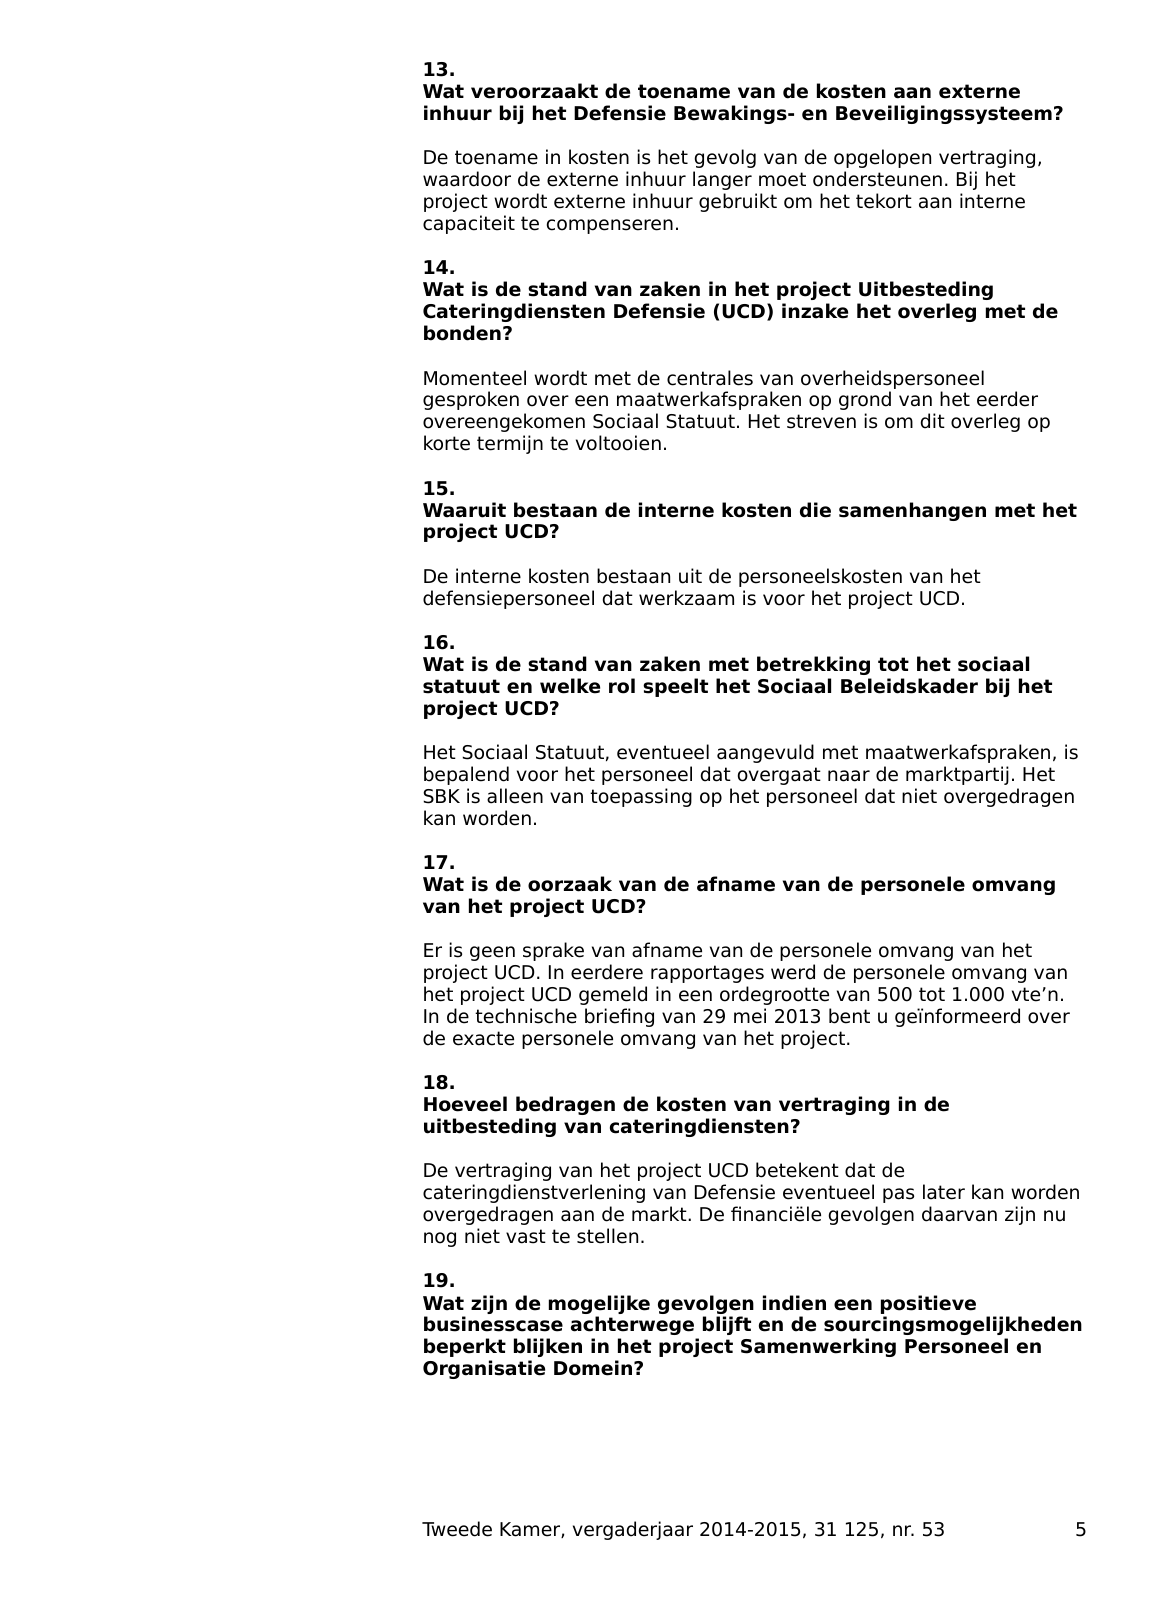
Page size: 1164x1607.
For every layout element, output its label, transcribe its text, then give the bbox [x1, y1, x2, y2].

text Wat is de oorzaak van de afname van de personele omvang van het project UCD? [422, 874, 1087, 918]
text 16. [422, 632, 1087, 654]
text Waaruit bestaan de interne kosten die samenhangen met het project UCD? [422, 499, 1087, 543]
text Wat veroorzaakt de toename van de kosten aan externe inhuur bij het Defensie Bewakings- en Beveiligingssysteem? [422, 81, 1087, 125]
text Hoeveel bedragen de kosten van vertraging in de uitbesteding van cateringdiensten? [422, 1094, 1087, 1138]
text 18. [422, 1072, 1087, 1094]
text De toename in kosten is het gevolg van de opgelopen vertraging, waardoor de externe inhuur langer moet ondersteunen. Bij het project wordt externe inhuur gebruikt om het tekort aan interne capaciteit te compenseren. [422, 147, 1087, 235]
text De interne kosten bestaan uit de personeelskosten van het defensiepersoneel dat werkzaam is voor het project UCD. [422, 566, 1087, 609]
text De vertraging van het project UCD betekent dat de cateringdienstverlening van Defensie eventueel pas later kan worden overgedragen aan de markt. De financiële gevolgen daarvan zijn nu nog niet vast te stellen. [422, 1160, 1087, 1248]
text 14. [422, 257, 1087, 279]
text Het Sociaal Statuut, eventueel aangevuld met maatwerkafspraken, is bepalend voor het personeel dat overgaat naar de marktpartij. Het SBK is alleen van toepassing op het personeel dat niet overgedragen kan worden. [422, 742, 1087, 830]
text Wat zijn de mogelijke gevolgen indien een positieve businesscase achterwege blijft en de sourcingsmogelijkheden beperkt blijken in het project Samenwerking Personeel en Organisatie Domein? [422, 1292, 1087, 1380]
text 13. [422, 59, 1087, 81]
text Er is geen sprake van afname van de personele omvang van het project UCD. In eerdere rapportages werd de personele omvang van het project UCD gemeld in een ordegrootte van 500 tot 1.000 vte’n. In de technische briefing van 29 mei 2013 bent u geïnformeerd over de exacte personele omvang van het project. [422, 940, 1087, 1050]
text Wat is de stand van zaken in het project Uitbesteding Cateringdiensten Defensie (UCD) inzake het overleg met de bonden? [422, 279, 1087, 345]
text 17. [422, 852, 1087, 874]
text 15. [422, 477, 1087, 499]
text Wat is de stand van zaken met betrekking tot het sociaal statuut en welke rol speelt het Sociaal Beleidskader bij het project UCD? [422, 654, 1087, 720]
text Momenteel wordt met de centrales van overheidspersoneel gesproken over een maatwerkafspraken op grond van het eerder overeengekomen Sociaal Statuut. Het streven is om dit overleg op korte termijn te voltooien. [422, 367, 1087, 455]
text 19. [422, 1270, 1087, 1292]
